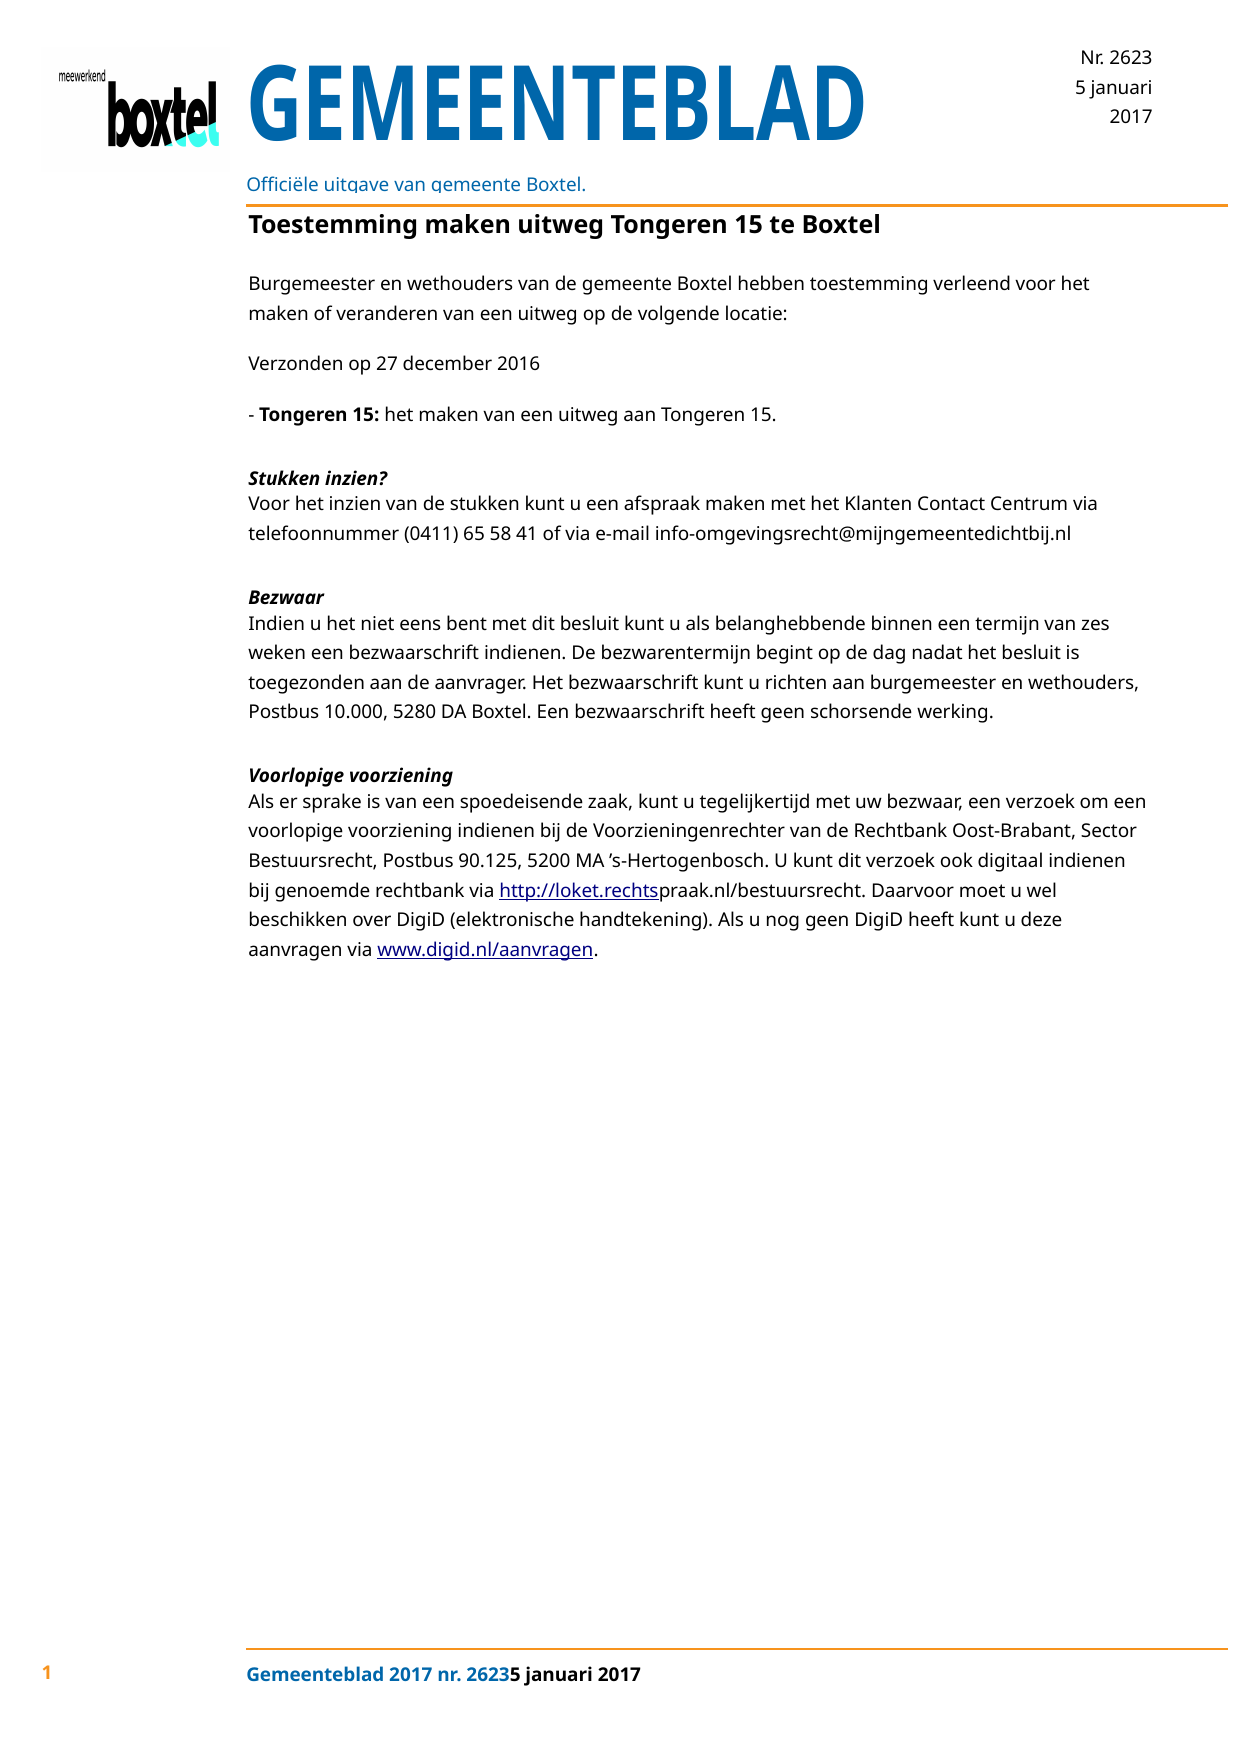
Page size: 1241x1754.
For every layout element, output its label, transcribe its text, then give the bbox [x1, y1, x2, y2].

text Voor het inzien van de stukken kunt u een afspraak maken met het Klanten Contact Centrum via telefoonnummer (0411) 65 58 41 of via e-mail info-omgevingsrecht@mijngemeentedichtbij.nl [248, 490, 1152, 546]
text Indien u het niet eens bent met dit besluit kunt u als belanghebbende binnen een termijn van zes weken een bezwaarschrift indienen. De bezwarentermijn begint op de dag nadat het besluit is toegezonden aan de aanvrager. Het bezwaarschrift kunt u richten aan burgemeester en wethouders, Postbus 10.000, 5280 DA Boxtel. Een bezwaarschrift heeft geen schorsende werking. [248, 610, 1152, 724]
text Verzonden op 27 december 2016 [248, 350, 1152, 376]
text Stukken inzien? [248, 465, 1152, 490]
text Toestemming maken uitweg Tongeren 15 te Boxtel [248, 207, 1152, 241]
text Bezwaar [248, 584, 1152, 610]
text Als er sprake is van een spoedeisende zaak, kunt u tegelijkertijd met uw bezwaar, een verzoek om een voorlopige voorziening indienen bij de Voorzieningenrechter van de Rechtbank Oost-Brabant, Sector Bestuursrecht, Postbus 90.125, 5200 MA ’s-Hertogenbosch. U kunt dit verzoek ook digitaal indienen bij genoemde rechtbank via http://loket.rechtspraak.nl/bestuursrecht. Daarvoor moet u wel beschikken over DigiD (elektronische handtekening). Als u nog geen DigiD heeft kunt u deze aanvragen via www.digid.nl/aanvragen. [248, 788, 1152, 962]
picture [41, 47, 231, 172]
text Voorlopige voorziening [248, 762, 1152, 788]
text Burgemeester en wethouders van de gemeente Boxtel hebben toestemming verleend voor het maken of veranderen van een uitweg op de volgende locatie: [248, 270, 1152, 326]
text - Tongeren 15: het maken van een uitweg aan Tongeren 15. [248, 401, 1152, 426]
